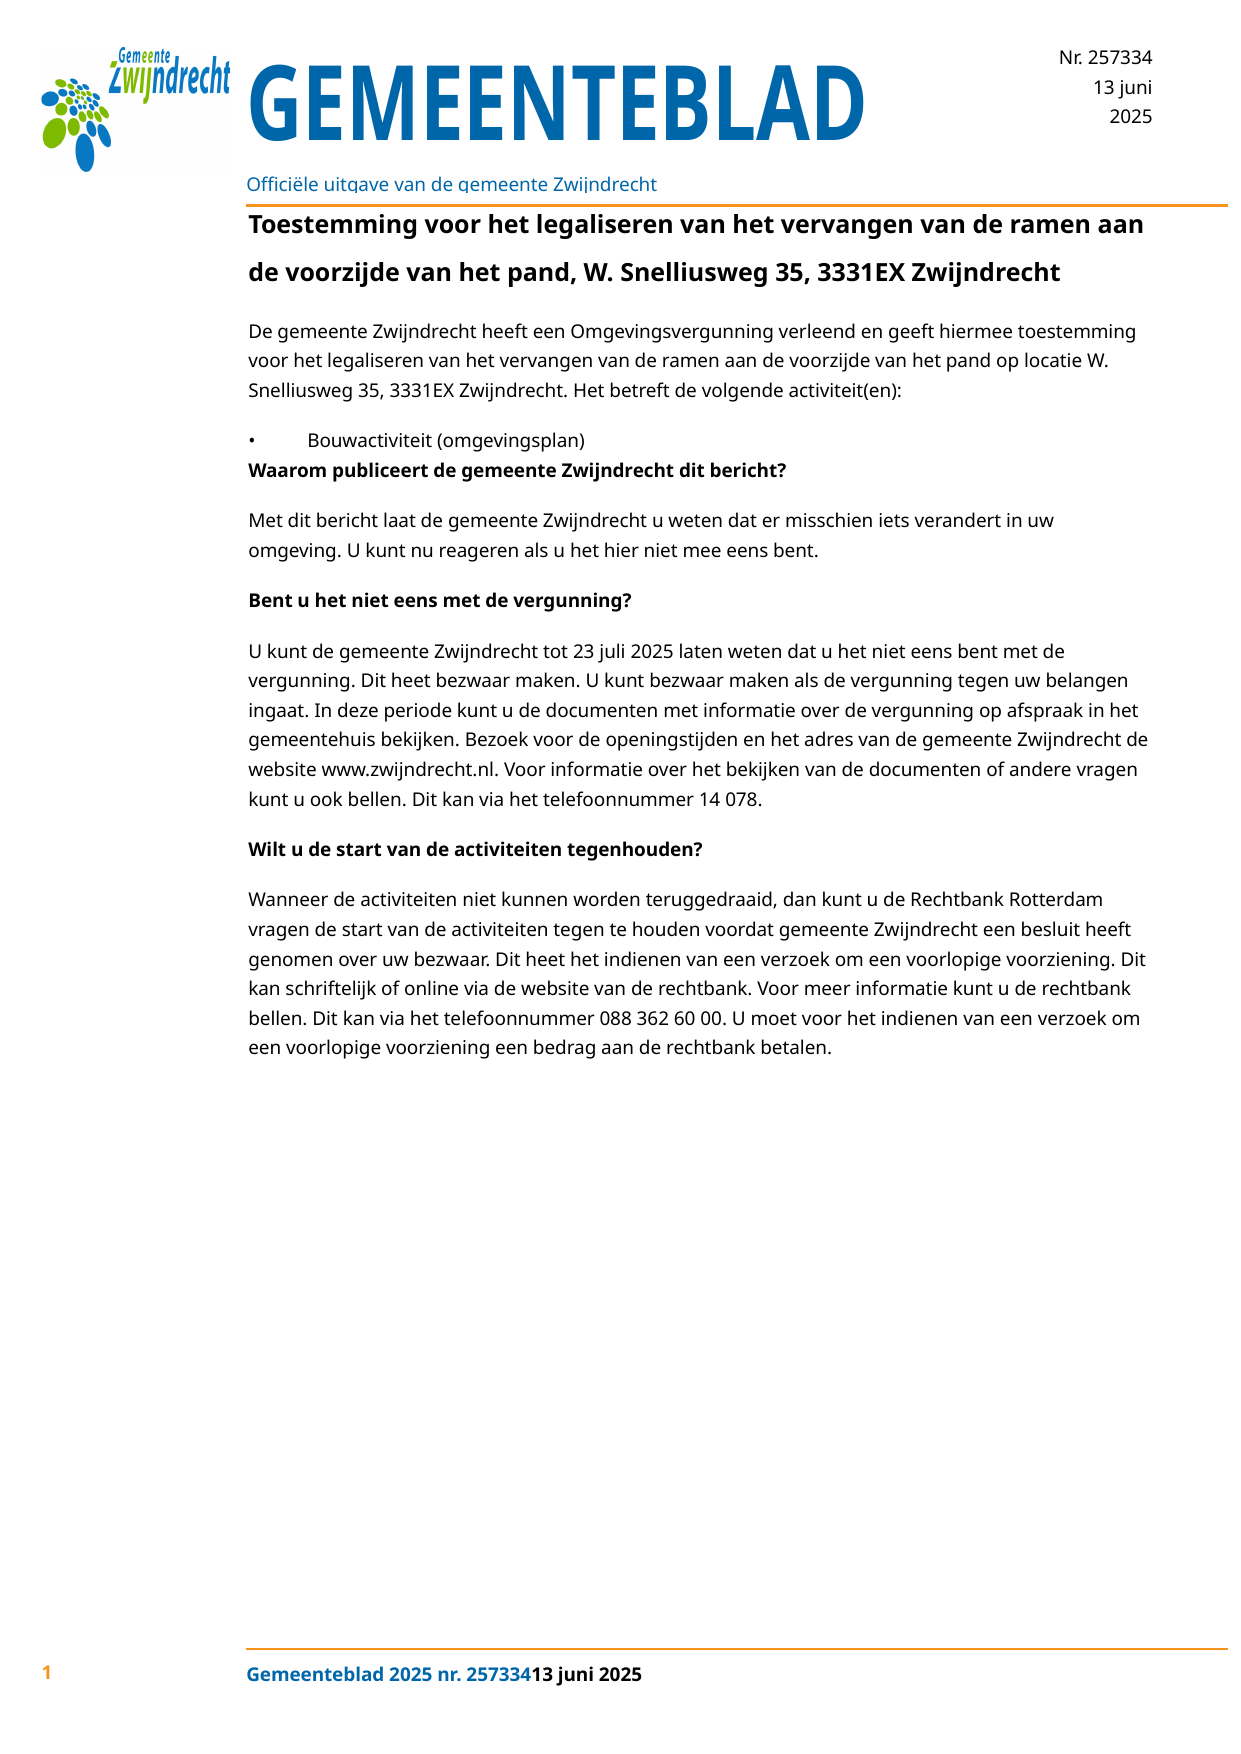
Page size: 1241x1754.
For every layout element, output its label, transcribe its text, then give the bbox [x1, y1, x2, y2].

text U kunt de gemeente Zwijndrecht tot 23 juli 2025 laten weten dat u het niet eens bent met de vergunning. Dit heet bezwaar maken. U kunt bezwaar maken als de vergunning tegen uw belangen ingaat. In deze periode kunt u de documenten met informatie over de vergunning op afspraak in het gemeentehuis bekijken. Bezoek voor de openingstijden en het adres van de gemeente Zwijndrecht de website www.zwijndrecht.nl. Voor informatie over het bekijken van de documenten of andere vragen kunt u ook bellen. Dit kan via het telefoonnummer 14 078. [248, 638, 1152, 812]
text Toestemming voor het legaliseren van het vervangen van de ramen aan de voorzijde van het pand, W. Snelliusweg 35, 3331EX Zwijndrecht [248, 207, 1152, 288]
list Bouwactiviteit (omgevingsplan) [248, 427, 1152, 453]
text Wilt u de start van de activiteiten tegenhouden? [248, 836, 1152, 862]
text Met dit bericht laat de gemeente Zwijndrecht u weten dat er misschien iets verandert in uw omgeving. U kunt nu reageren als u het hier niet mee eens bent. [248, 507, 1152, 563]
text De gemeente Zwijndrecht heeft een Omgevingsvergunning verleend en geeft hiermee toestemming voor het legaliseren van het vervangen van de ramen aan de voorzijde van het pand op locatie W. Snelliusweg 35, 3331EX Zwijndrecht. Het betreft de volgende activiteit(en): [248, 318, 1152, 403]
text Bent u het niet eens met de vergunning? [248, 587, 1152, 613]
picture [41, 47, 231, 172]
text Waarom publiceert de gemeente Zwijndrecht dit bericht? [248, 457, 1152, 483]
text Wanneer de activiteiten niet kunnen worden teruggedraaid, dan kunt u de Rechtbank Rotterdam vragen de start van de activiteiten tegen te houden voordat gemeente Zwijndrecht een besluit heeft genomen over uw bezwaar. Dit heet het indienen van een verzoek om een voorlopige voorziening. Dit kan schriftelijk of online via de website van de rechtbank. Voor meer informatie kunt u de rechtbank bellen. Dit kan via het telefoonnummer 088 362 60 00. U moet voor het indienen van een verzoek om een voorlopige voorziening een bedrag aan de rechtbank betalen. [248, 887, 1152, 1060]
